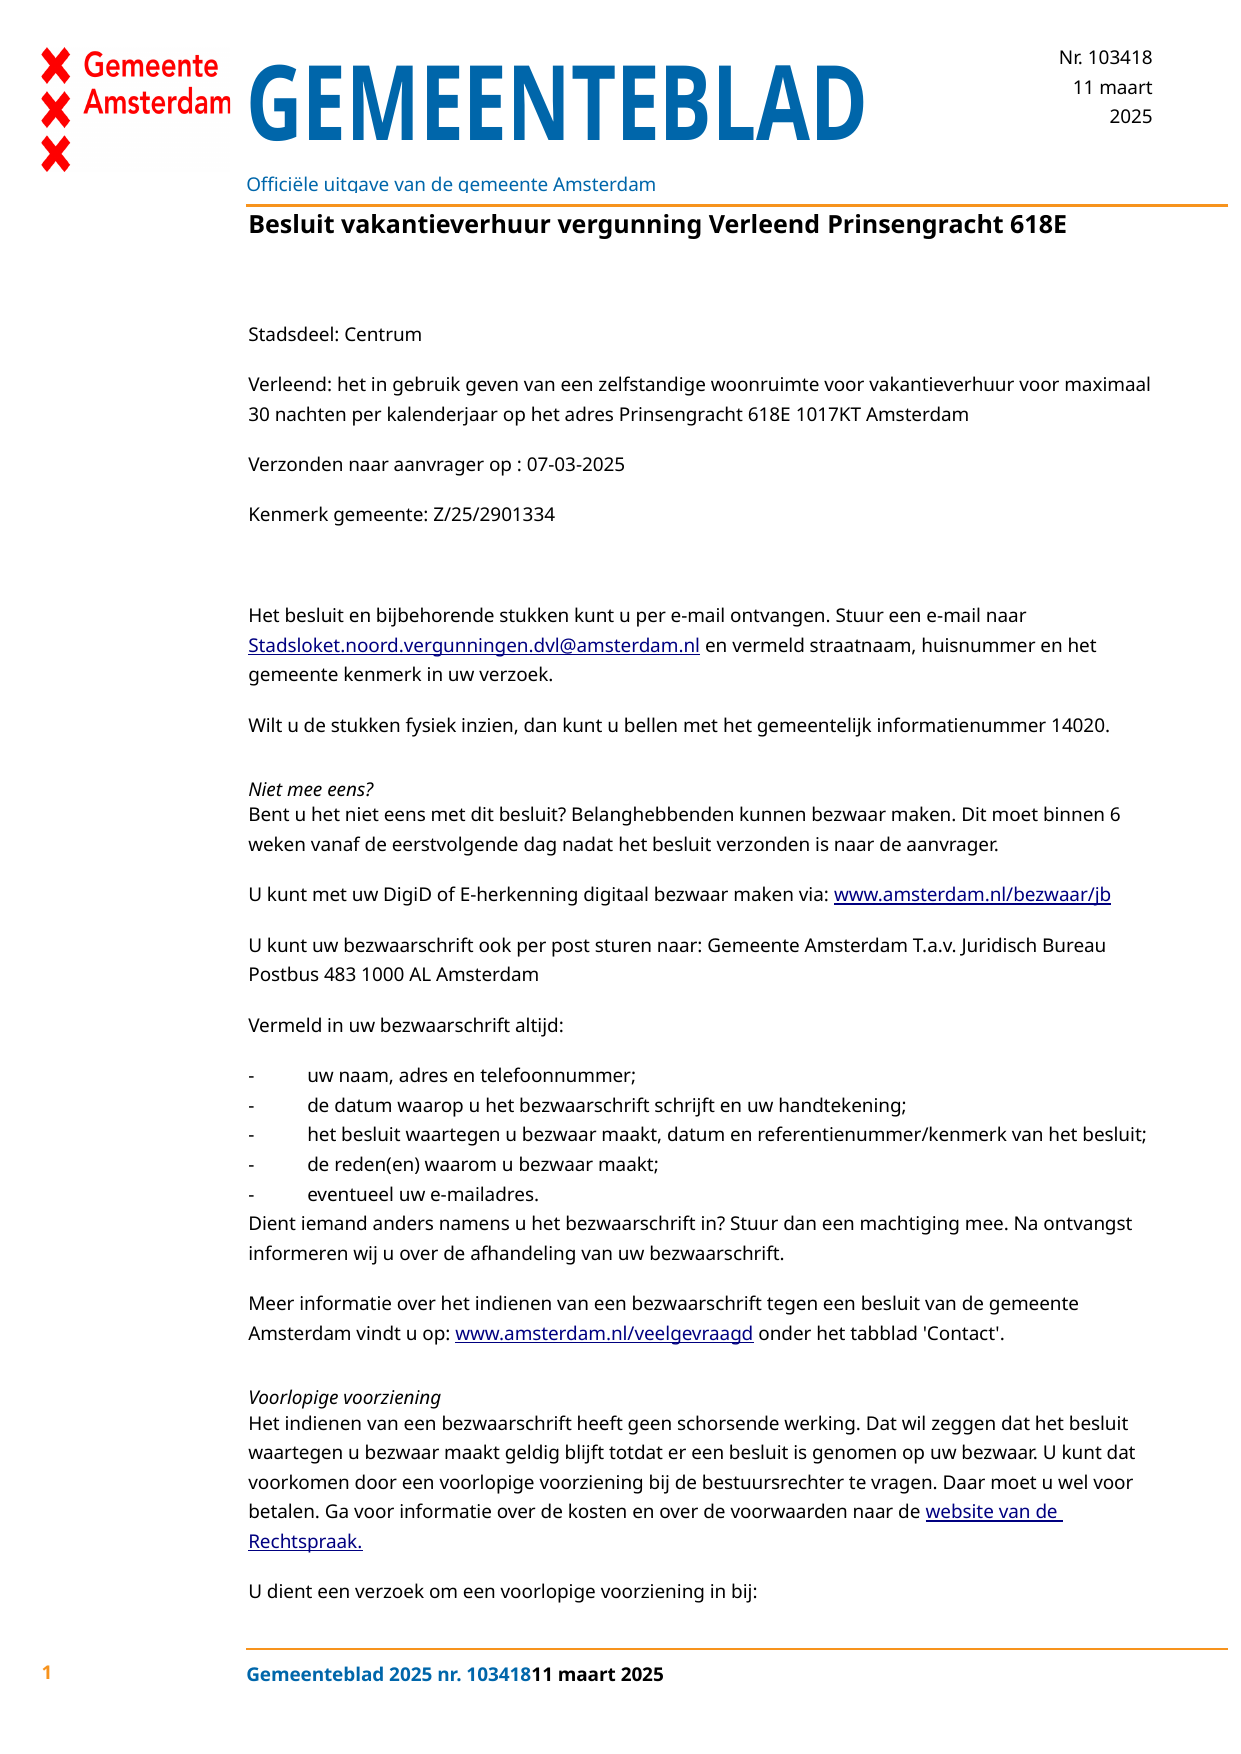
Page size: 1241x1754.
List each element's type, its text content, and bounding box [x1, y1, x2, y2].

text Voorlopige voorziening [248, 1384, 1152, 1410]
text Kenmerk gemeente: Z/25/2901334 [248, 502, 1152, 527]
text Verzonden naar aanvrager op : 07-03-2025 [248, 451, 1152, 477]
text U kunt uw bezwaarschrift ook per post sturen naar: Gemeente Amsterdam T.a.v. Juridisch Bureau Postbus 483 1000 AL Amsterdam [248, 932, 1152, 987]
list het besluit waartegen u bezwaar maakt, datum en referentienummer/kenmerk van het besluit; [248, 1122, 1152, 1147]
text Het indienen van een bezwaarschrift heeft geen schorsende werking. Dat wil zeggen dat het besluit waartegen u bezwaar maakt geldig blijft totdat er een besluit is genomen op uw bezwaar. U kunt dat voorkomen door een voorlopige voorziening bij de bestuursrechter te vragen. Daar moet u wel voor betalen. Ga voor informatie over de kosten en over de voorwaarden naar de website van de Rechtspraak. [248, 1410, 1152, 1554]
text Dient iemand anders namens u het bezwaarschrift in? Stuur dan een machtiging mee. Na ontvangst informeren wij u over de afhandeling van uw bezwaarschrift. [248, 1210, 1152, 1266]
picture [41, 47, 231, 172]
text Niet mee eens? [248, 776, 1152, 802]
text U dient een verzoek om een voorlopige voorziening in bij: [248, 1578, 1152, 1604]
text Meer informatie over het indienen van een bezwaarschrift tegen een besluit van de gemeente Amsterdam vindt u op: www.amsterdam.nl/veelgevraagd onder het tabblad 'Contact'. [248, 1290, 1152, 1346]
text Besluit vakantieverhuur vergunning Verleend Prinsengracht 618E [248, 207, 1152, 241]
text Vermeld in uw bezwaarschrift altijd: [248, 1012, 1152, 1038]
text Stadsdeel: Centrum [248, 321, 1152, 346]
list uw naam, adres en telefoonnummer; [248, 1062, 1152, 1088]
text Het besluit en bijbehorende stukken kunt u per e-mail ontvangen. Stuur een e-mail naar Stadsloket.noord.vergunningen.dvl@amsterdam.nl en vermeld straatnaam, huisnummer en het gemeente kenmerk in uw verzoek. [248, 602, 1152, 687]
text Wilt u de stukken fysiek inzien, dan kunt u bellen met het gemeentelijk informatienummer 14020. [248, 712, 1152, 738]
list de reden(en) waarom u bezwaar maakt; [248, 1151, 1152, 1177]
list de datum waarop u het bezwaarschrift schrijft en uw handtekening; [248, 1092, 1152, 1118]
list eventueel uw e-mailadres. [248, 1181, 1152, 1207]
text U kunt met uw DigiD of E-herkenning digitaal bezwaar maken via: www.amsterdam.nl/bezwaar/jb [248, 882, 1152, 907]
text Verleend: het in gebruik geven van een zelfstandige woonruimte voor vakantieverhuur voor maximaal 30 nachten per kalenderjaar op het adres Prinsengracht 618E 1017KT Amsterdam [248, 371, 1152, 426]
text Bent u het niet eens met dit besluit? Belanghebbenden kunnen bezwaar maken. Dit moet binnen 6 weken vanaf de eerstvolgende dag nadat het besluit verzonden is naar de aanvrager. [248, 802, 1152, 857]
